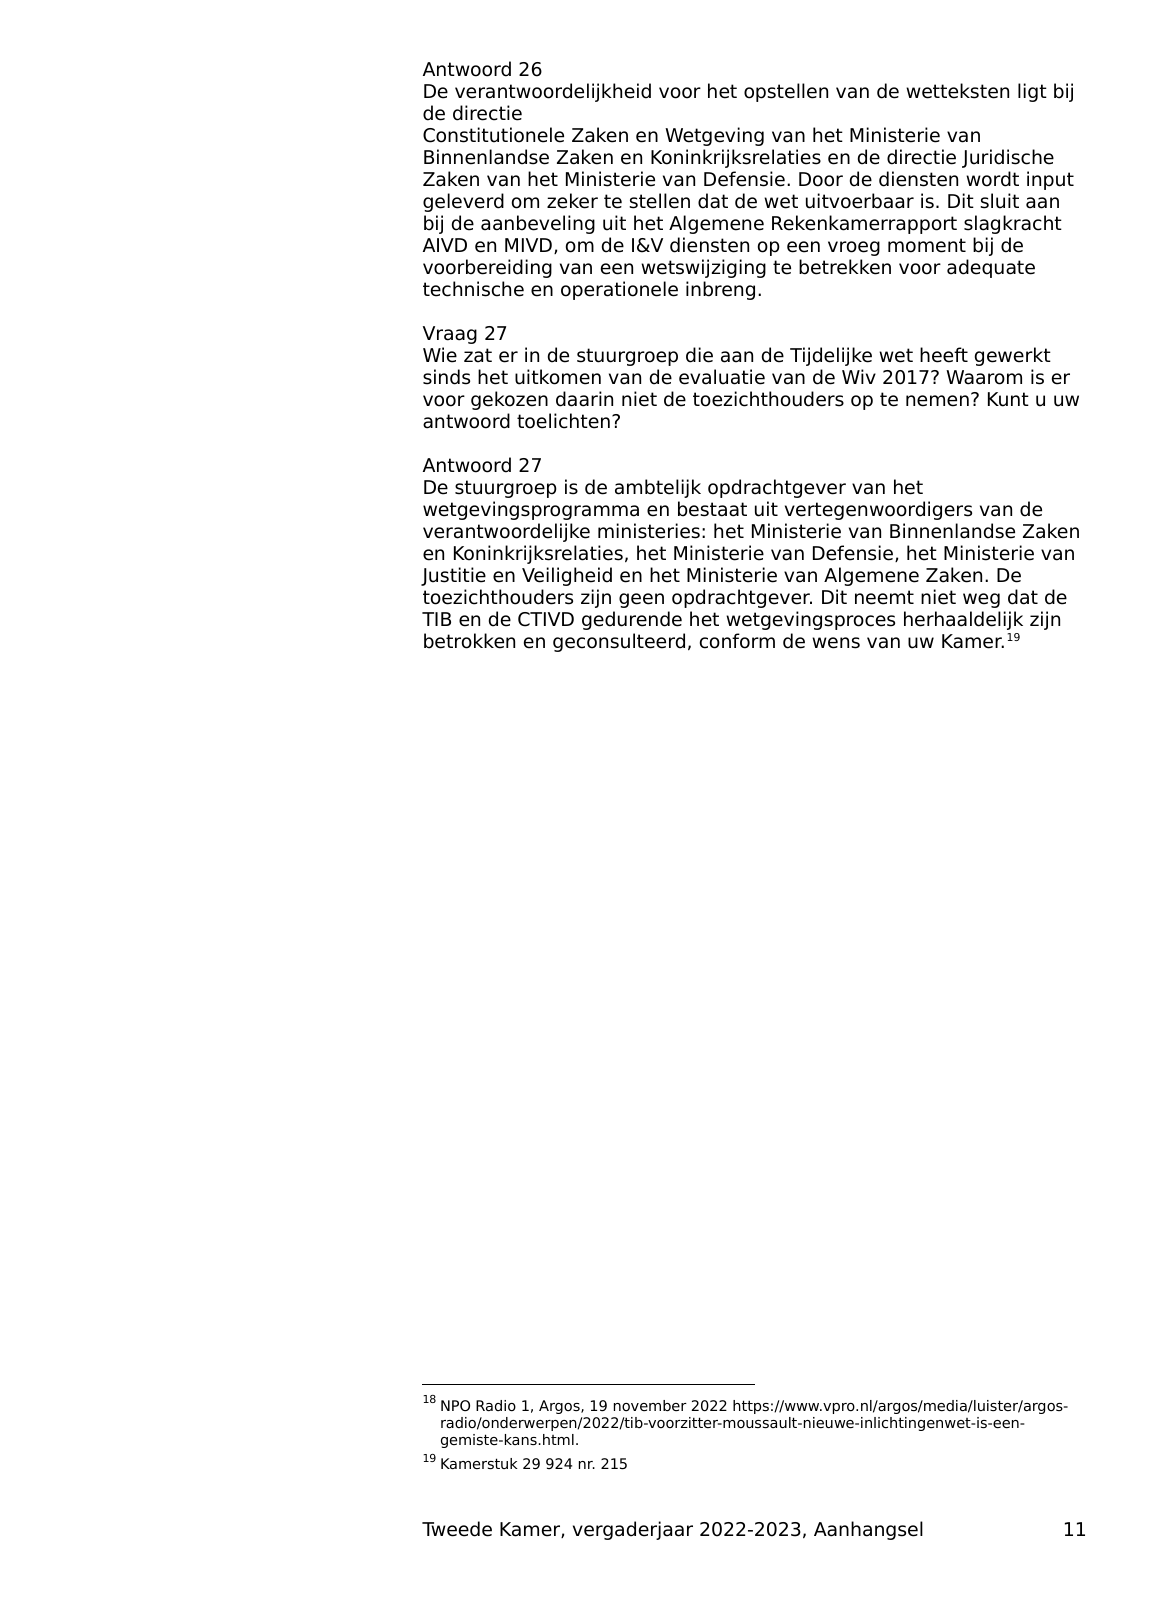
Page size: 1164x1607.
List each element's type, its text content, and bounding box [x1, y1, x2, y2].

text De verantwoordelijkheid voor het opstellen van de wetteksten ligt bij de directie [422, 81, 1087, 125]
text De stuurgroep is de ambtelijk opdrachtgever van het wetgevingsprogramma en bestaat uit vertegenwoordigers van de verantwoordelijke ministeries: het Ministerie van Binnenlandse Zaken en Koninkrijksrelaties, het Ministerie van Defensie, het Ministerie van Justitie en Veiligheid en het Ministerie van Algemene Zaken. De toezichthouders zijn geen opdrachtgever. Dit neemt niet weg dat de TIB en de CTIVD gedurende het wetgevingsproces herhaaldelijk zijn betrokken en geconsulteerd, conform de wens van uw Kamer. [422, 477, 1087, 653]
text Constitutionele Zaken en Wetgeving van het Ministerie van Binnenlandse Zaken en Koninkrijksrelaties en de directie Juridische Zaken van het Ministerie van Defensie. Door de diensten wordt input geleverd om zeker te stellen dat de wet uitvoerbaar is. Dit sluit aan bij de aanbeveling uit het Algemene Rekenkamerrapport slagkracht AIVD en MIVD, om de I&V diensten op een vroeg moment bij de voorbereiding van een wetswijziging te betrekken voor adequate technische en operationele inbreng. [422, 125, 1087, 301]
text Wie zat er in de stuurgroep die aan de Tijdelijke wet heeft gewerkt sinds het uitkomen van de evaluatie van de Wiv 2017? Waarom is er voor gekozen daarin niet de toezichthouders op te nemen? Kunt u uw antwoord toelichten? [422, 345, 1087, 433]
text Kamerstuk 29 924 nr. 215 [422, 1452, 1087, 1474]
text Vraag 27 [422, 323, 1087, 345]
text Antwoord 26 [422, 59, 1087, 81]
text NPO Radio 1, Argos, 19 november 2022 https://www.vpro.nl/argos/media/luister/argos-radio/onderwerpen/2022/tib-voorzitter-moussault-nieuwe-inlichtingenwet-is-een-gemiste-kans.html. [422, 1393, 1087, 1449]
text Antwoord 27 [422, 455, 1087, 477]
